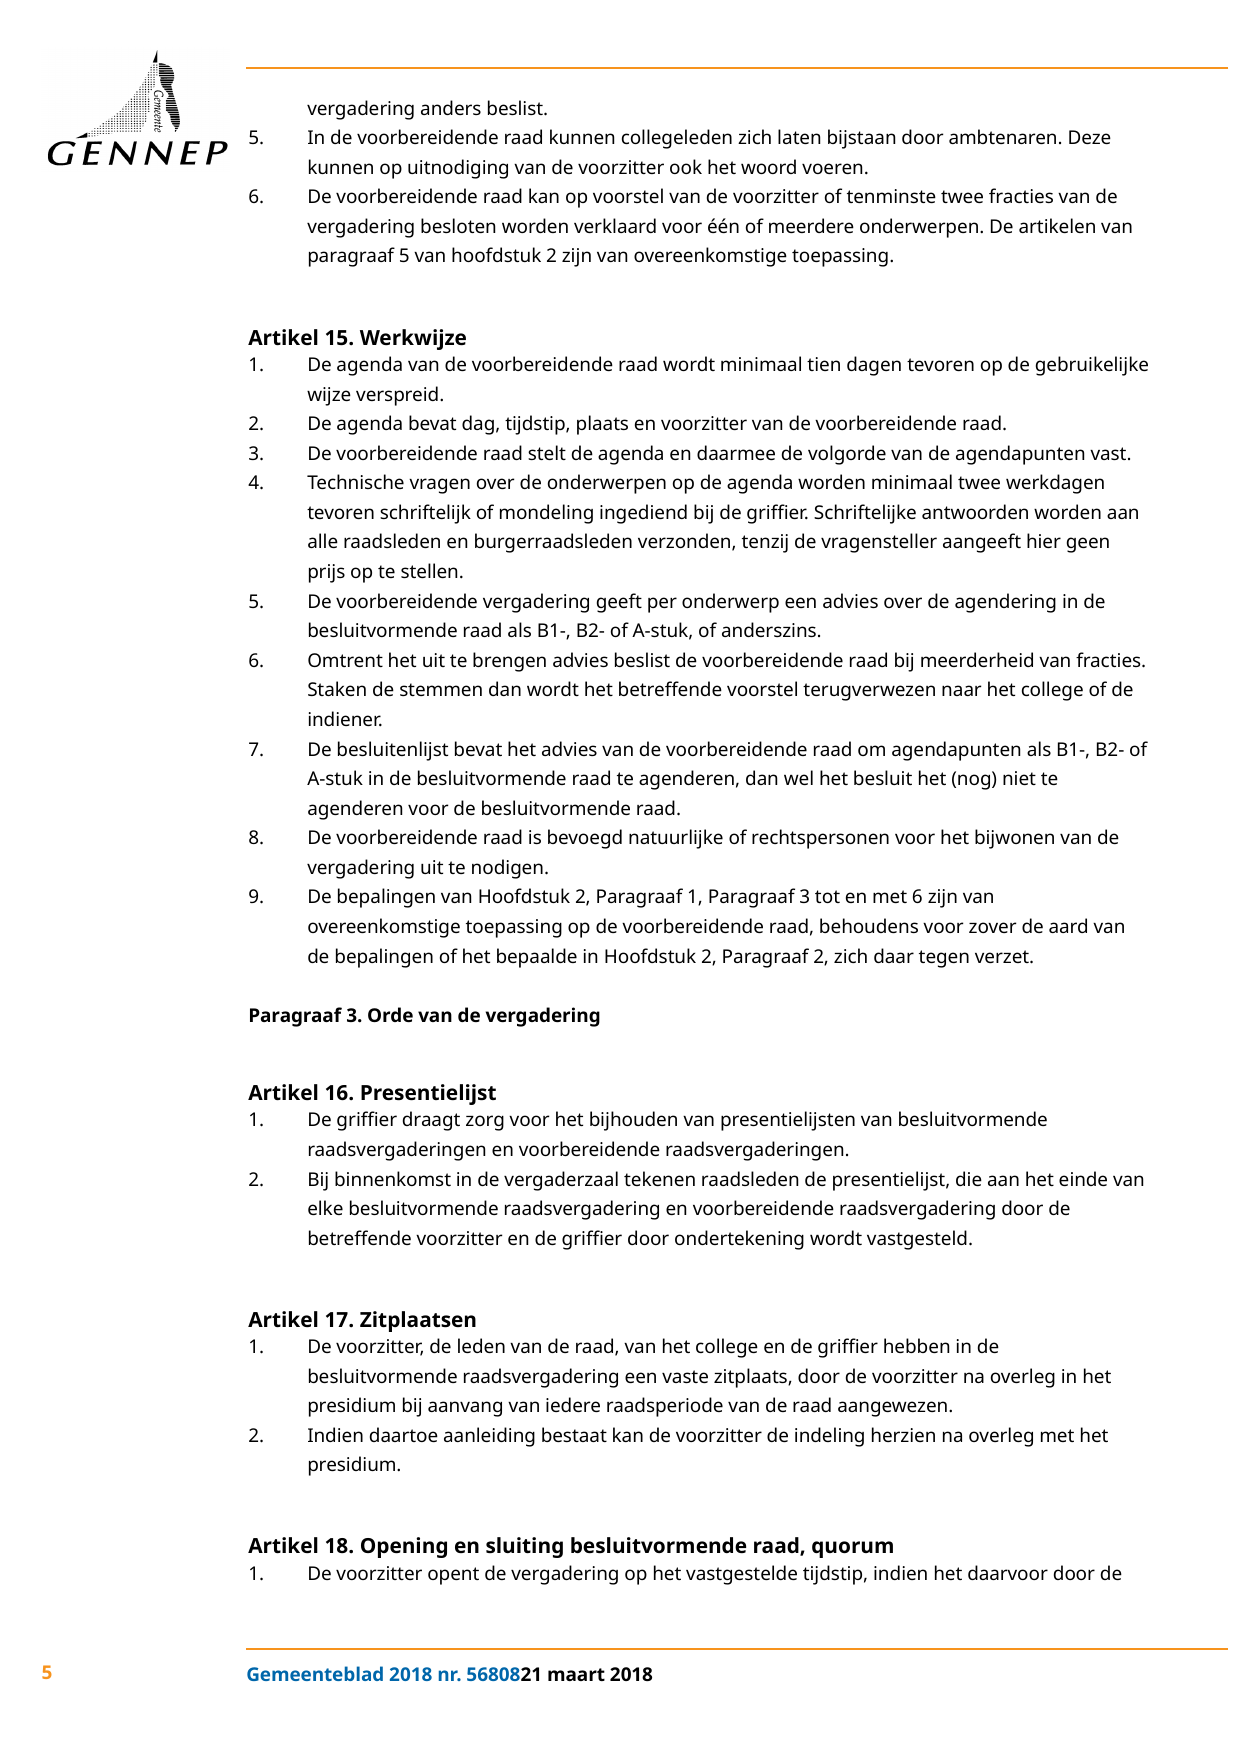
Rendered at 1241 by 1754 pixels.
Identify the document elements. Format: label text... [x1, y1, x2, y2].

list De voorzitter opent de vergadering op het vastgestelde tijdstip, indien het daarvoor door de [248, 1560, 1152, 1586]
picture [41, 47, 231, 172]
list De voorzitter, de leden van de raad, van het college en de griffier hebben in de besluitvormende raadsvergadering een vaste zitplaats, door de voorzitter na overleg in het presidium bij aanvang van iedere raadsperiode van de raad aangewezen. [248, 1333, 1152, 1418]
list De griffier draagt zorg voor het bijhouden van presentielijsten van besluitvormende raadsvergaderingen en voorbereidende raadsvergaderingen. [248, 1107, 1152, 1162]
text Artikel 18. Opening en sluiting besluitvormende raad, quorum [248, 1532, 1152, 1560]
list Technische vragen over de onderwerpen op de agenda worden minimaal twee werkdagen tevoren schriftelijk of mondeling ingediend bij de griffier. Schriftelijke antwoorden worden aan alle raadsleden en burgerraadsleden verzonden, tenzij de vragensteller aangeeft hier geen prijs op te stellen. [248, 469, 1152, 584]
list De agenda bevat dag, tijdstip, plaats en voorzitter van de voorbereidende raad. [248, 410, 1152, 436]
text Artikel 17. Zitplaatsen [248, 1305, 1152, 1333]
list De voorbereidende raad kan op voorstel van de voorzitter of tenminste twee fracties van de vergadering besloten worden verklaard voor één of meerdere onderwerpen. De artikelen van paragraaf 5 van hoofdstuk 2 zijn van overeenkomstige toepassing. [248, 183, 1152, 268]
text Artikel 16. Presentielijst [248, 1078, 1152, 1107]
list De besluitenlijst bevat het advies van de voorbereidende raad om agendapunten als B1-, B2- of A-stuk in de besluitvormende raad te agenderen, dan wel het besluit het (nog) niet te agenderen voor de besluitvormende raad. [248, 736, 1152, 821]
list De voorbereidende vergadering geeft per onderwerp een advies over de agendering in de besluitvormende raad als B1-, B2- of A-stuk, of anderszins. [248, 588, 1152, 643]
list In de voorbereidende raad kunnen collegeleden zich laten bijstaan door ambtenaren. Deze kunnen op uitnodiging van de voorzitter ook het woord voeren. [248, 124, 1152, 180]
text Artikel 15. Werkwijze [248, 323, 1152, 351]
list De voorbereidende raad stelt de agenda en daarmee de volgorde van de agendapunten vast. [248, 440, 1152, 466]
list De voorbereidende raad is bevoegd natuurlijke of rechtspersonen voor het bijwonen van de vergadering uit te nodigen. [248, 824, 1152, 880]
list Bij binnenkomst in de vergaderzaal tekenen raadsleden de presentielijst, die aan het einde van elke besluitvormende raadsvergadering en voorbereidende raadsvergadering door de betreffende voorzitter en de griffier door ondertekening wordt vastgesteld. [248, 1166, 1152, 1251]
text Paragraaf 3. Orde van de vergadering [248, 1002, 1152, 1028]
list De agenda van de voorbereidende raad wordt minimaal tien dagen tevoren op de gebruikelijke wijze verspreid. [248, 351, 1152, 406]
list De bepalingen van Hoofdstuk 2, Paragraaf 1, Paragraaf 3 tot en met 6 zijn van overeenkomstige toepassing op de voorbereidende raad, behoudens voor zover de aard van de bepalingen of het bepaalde in Hoofdstuk 2, Paragraaf 2, zich daar tegen verzet. [248, 884, 1152, 968]
list Omtrent het uit te brengen advies beslist de voorbereidende raad bij meerderheid van fracties. Staken de stemmen dan wordt het betreffende voorstel terugverwezen naar het college of de indiener. [248, 647, 1152, 732]
list vergadering anders beslist. [248, 95, 1152, 121]
list Indien daartoe aanleiding bestaat kan de voorzitter de indeling herzien na overleg met het presidium. [248, 1422, 1152, 1477]
